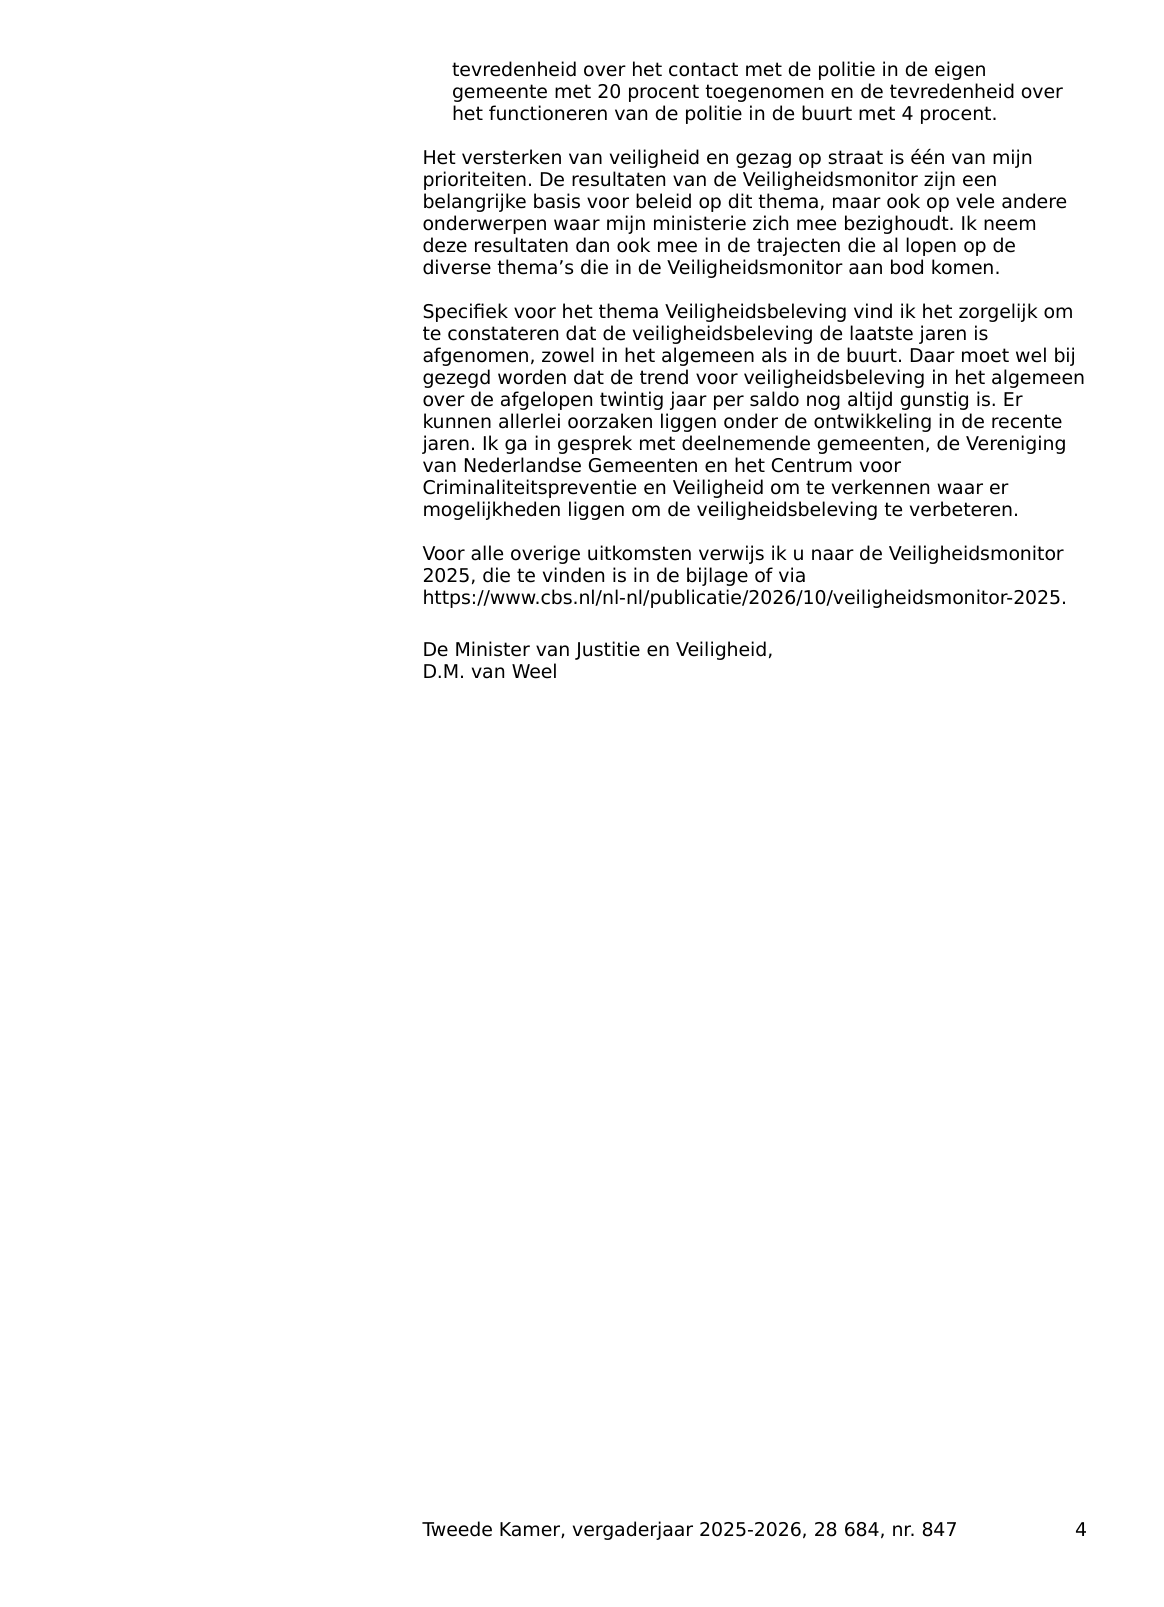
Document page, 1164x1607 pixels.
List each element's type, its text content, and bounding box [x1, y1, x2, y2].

text Specifiek voor het thema Veiligheidsbeleving vind ik het zorgelijk om te constateren dat de veiligheidsbeleving de laatste jaren is afgenomen, zowel in het algemeen als in de buurt. Daar moet wel bij gezegd worden dat de trend voor veiligheidsbeleving in het algemeen over de afgelopen twintig jaar per saldo nog altijd gunstig is. Er kunnen allerlei oorzaken liggen onder de ontwikkeling in de recente jaren. Ik ga in gesprek met deelnemende gemeenten, de Vereniging van Nederlandse Gemeenten en het Centrum voor Criminaliteitspreventie en Veiligheid om te verkennen waar er mogelijkheden liggen om de veiligheidsbeleving te verbeteren. [422, 301, 1087, 521]
text tevredenheid over het contact met de politie in de eigen gemeente met 20 procent toegenomen en de tevredenheid over het functioneren van de politie in de buurt met 4 procent. [422, 59, 1087, 125]
text De Minister van Justitie en Veiligheid, D.M. van Weel [422, 639, 1087, 683]
text Het versterken van veiligheid en gezag op straat is één van mijn prioriteiten. De resultaten van de Veiligheidsmonitor zijn een belangrijke basis voor beleid op dit thema, maar ook op vele andere onderwerpen waar mijn ministerie zich mee bezighoudt. Ik neem deze resultaten dan ook mee in de trajecten die al lopen op de diverse thema’s die in de Veiligheidsmonitor aan bod komen. [422, 147, 1087, 279]
text Voor alle overige uitkomsten verwijs ik u naar de Veiligheidsmonitor 2025, die te vinden is in de bijlage of via https://www.cbs.nl/nl-nl/publicatie/2026/10/veiligheidsmonitor-2025. [422, 543, 1087, 609]
